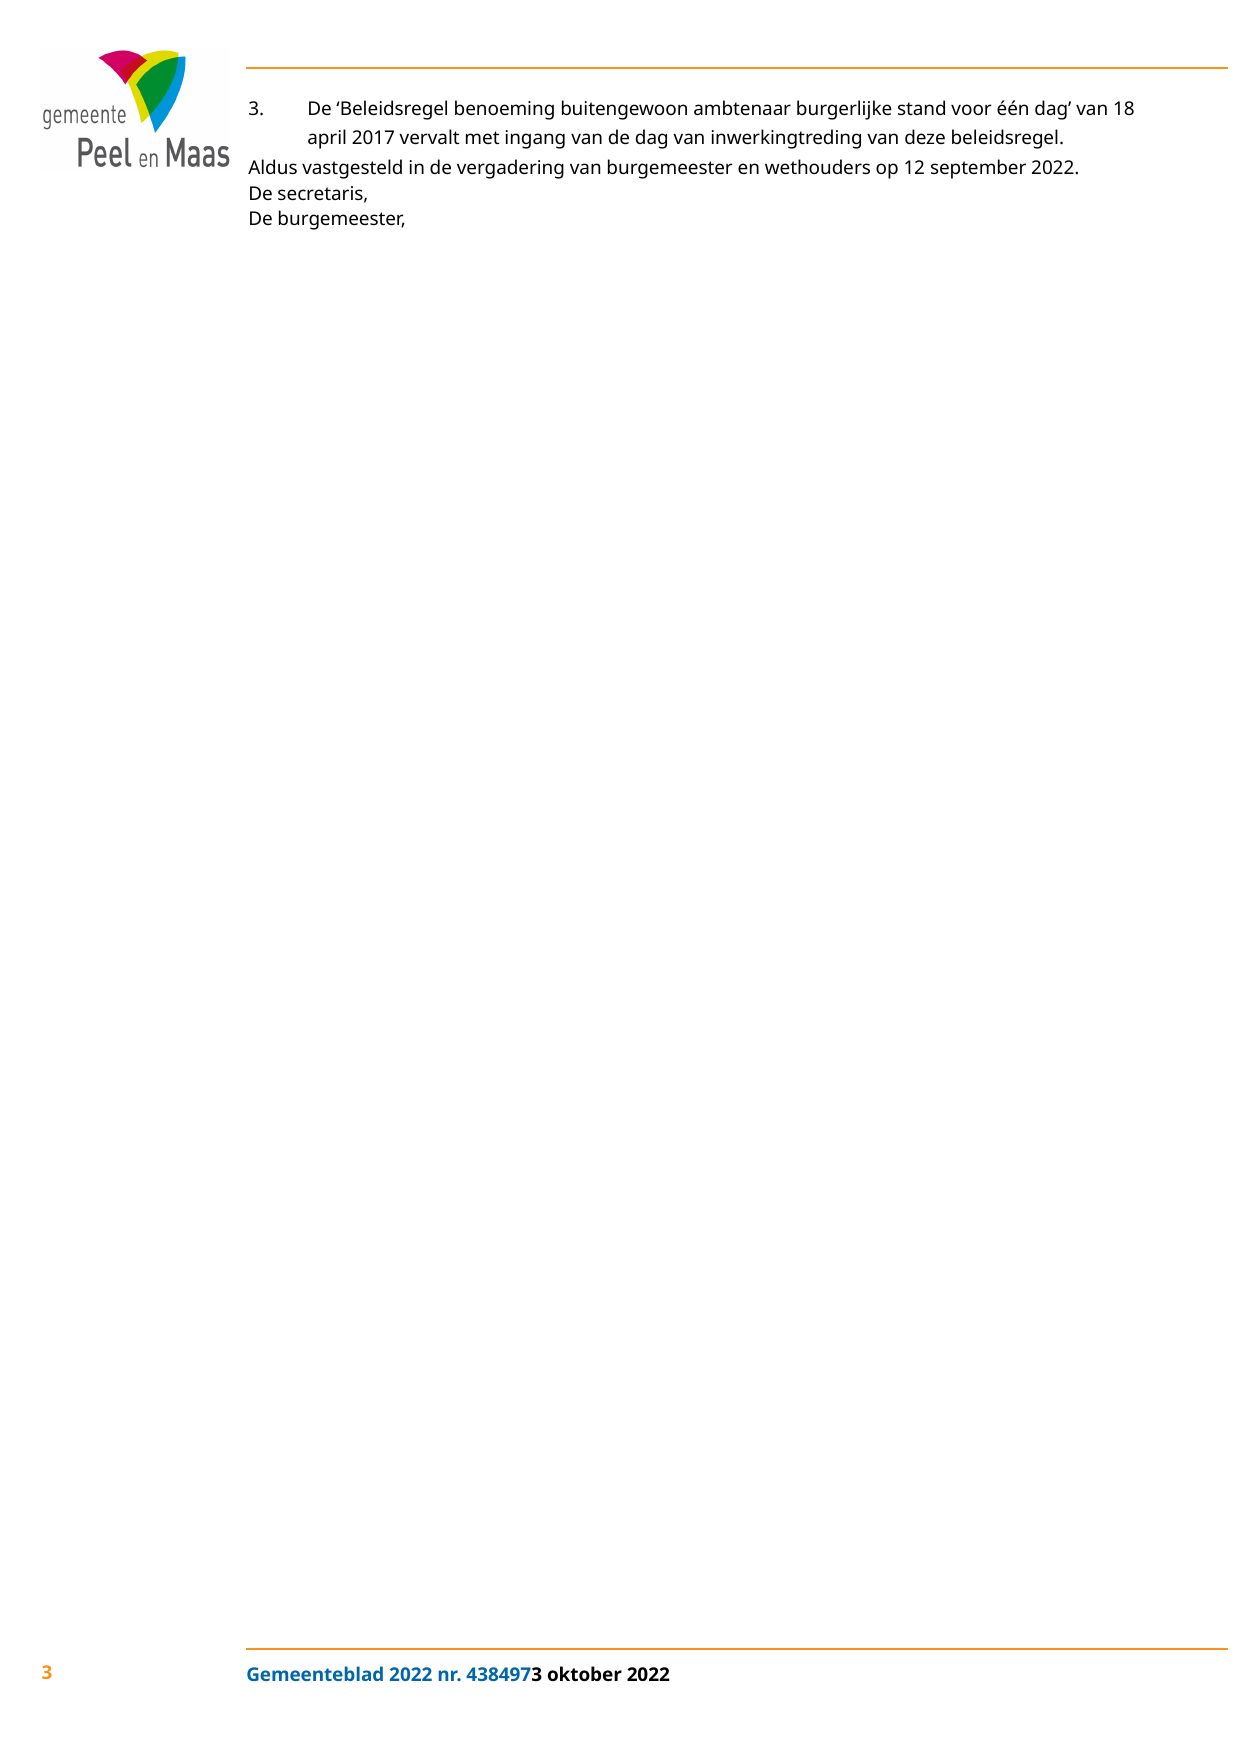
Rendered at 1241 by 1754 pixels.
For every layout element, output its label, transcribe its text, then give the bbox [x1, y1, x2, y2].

picture [41, 47, 231, 172]
text De secretaris, [248, 180, 1152, 205]
text De burgemeester, [248, 205, 1152, 231]
text Aldus vastgesteld in de vergadering van burgemeester en wethouders op 12 september 2022. [248, 154, 1152, 180]
list De ‘Beleidsregel benoeming buitengewoon ambtenaar burgerlijke stand voor één dag’ van 18 april 2017 vervalt met ingang van de dag van inwerkingtreding van deze beleidsregel. [248, 95, 1152, 150]
